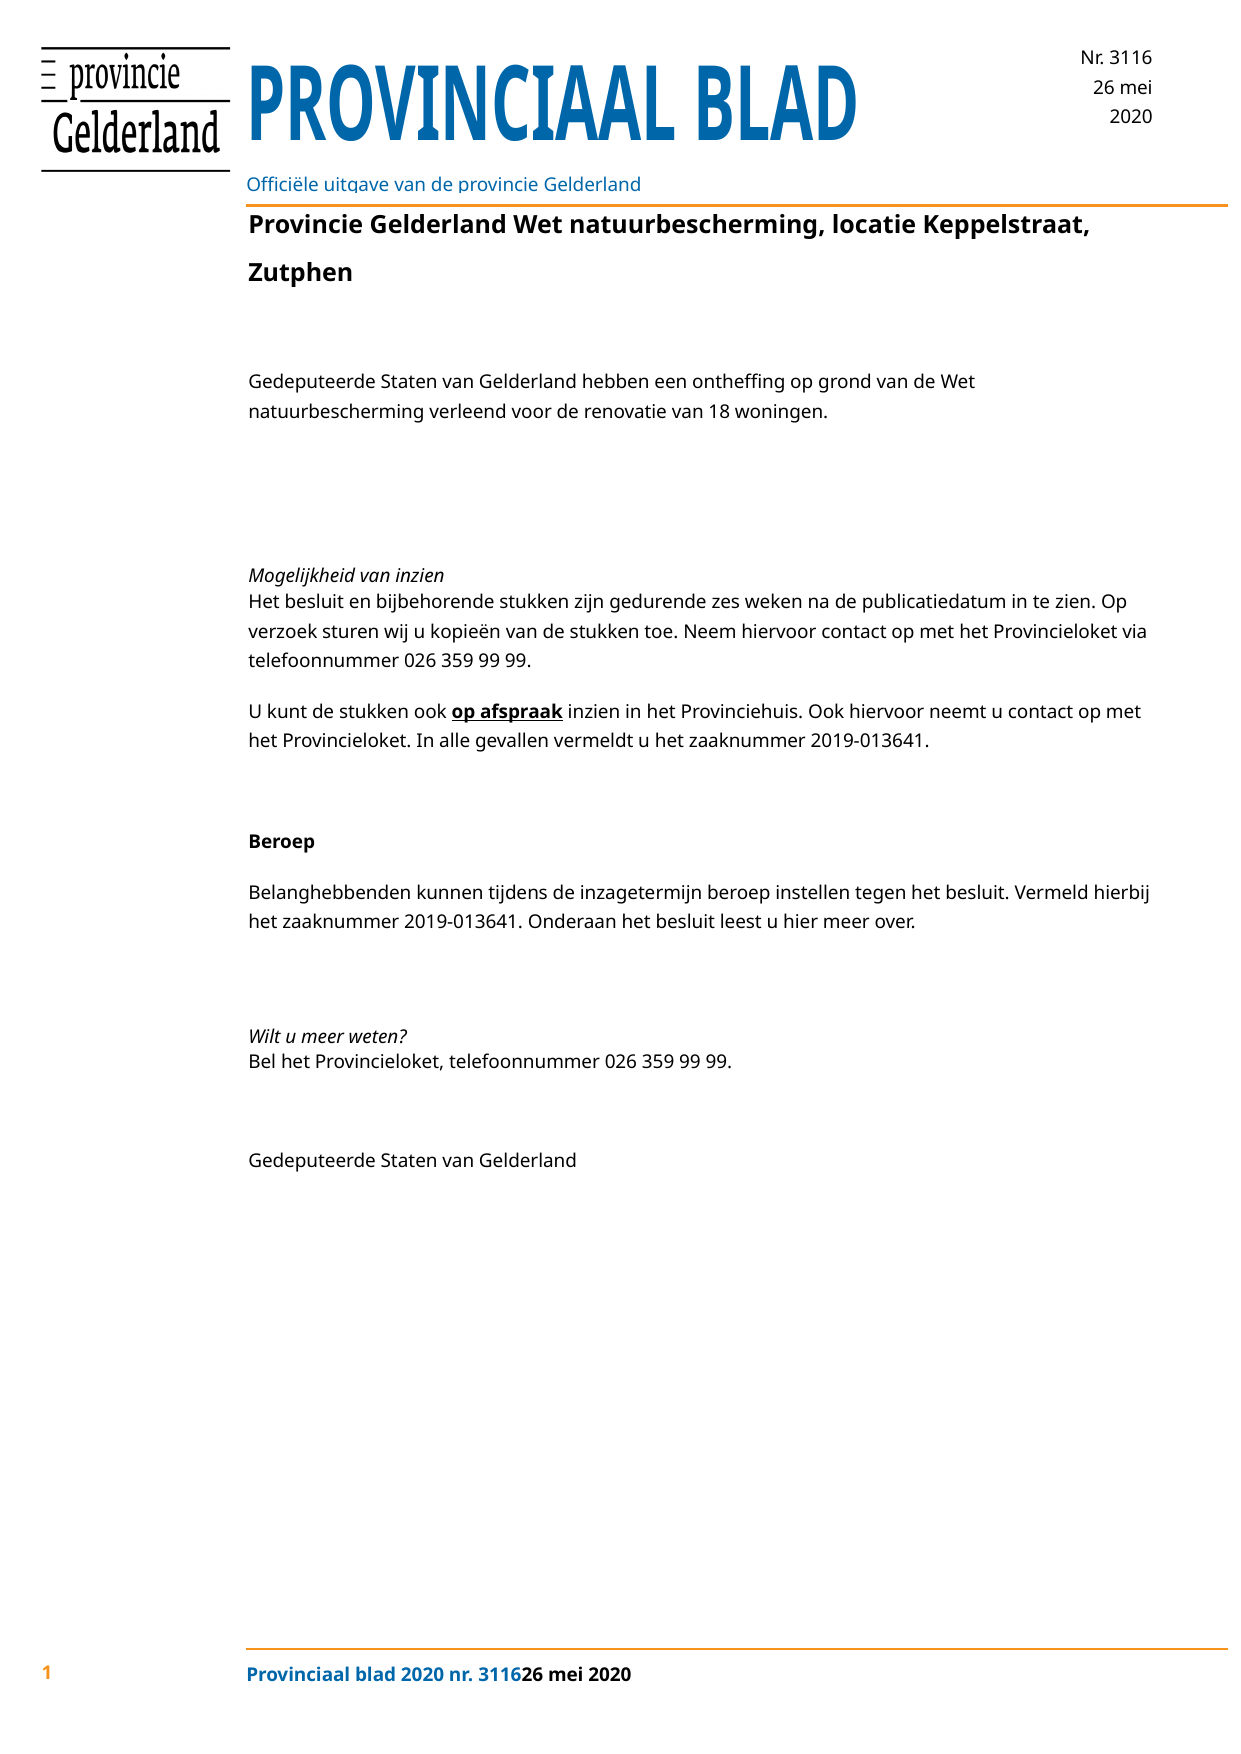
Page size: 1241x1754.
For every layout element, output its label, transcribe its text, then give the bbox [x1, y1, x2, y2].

text Gedeputeerde Staten van Gelderland [248, 1147, 1152, 1172]
text Provincie Gelderland Wet natuurbescherming, locatie Keppelstraat, Zutphen [248, 207, 1152, 288]
text Beroep [248, 828, 1152, 854]
text Wilt u meer weten? [248, 1023, 1152, 1048]
text Het besluit en bijbehorende stukken zijn gedurende zes weken na de publicatiedatum in te zien. Op verzoek sturen wij u kopieën van de stukken toe. Neem hiervoor contact op met het Provincieloket via telefoonnummer 026 359 99 99. [248, 588, 1152, 673]
text Bel het Provincieloket, telefoonnummer 026 359 99 99. [248, 1048, 1152, 1074]
text Gedeputeerde Staten van Gelderland hebben een ontheffing op grond van de Wet natuurbescherming verleend voor de renovatie van 18 woningen. [248, 368, 1152, 424]
text U kunt de stukken ook op afspraak inzien in het Provinciehuis. Ook hiervoor neemt u contact op met het Provincieloket. In alle gevallen vermeldt u het zaaknummer 2019-013641. [248, 698, 1152, 753]
text Belanghebbenden kunnen tijdens de inzagetermijn beroep instellen tegen het besluit. Vermeld hierbij het zaaknummer 2019-013641. Onderaan het besluit leest u hier meer over. [248, 879, 1152, 934]
text Mogelijkheid van inzien [248, 563, 1152, 588]
picture [41, 47, 231, 172]
